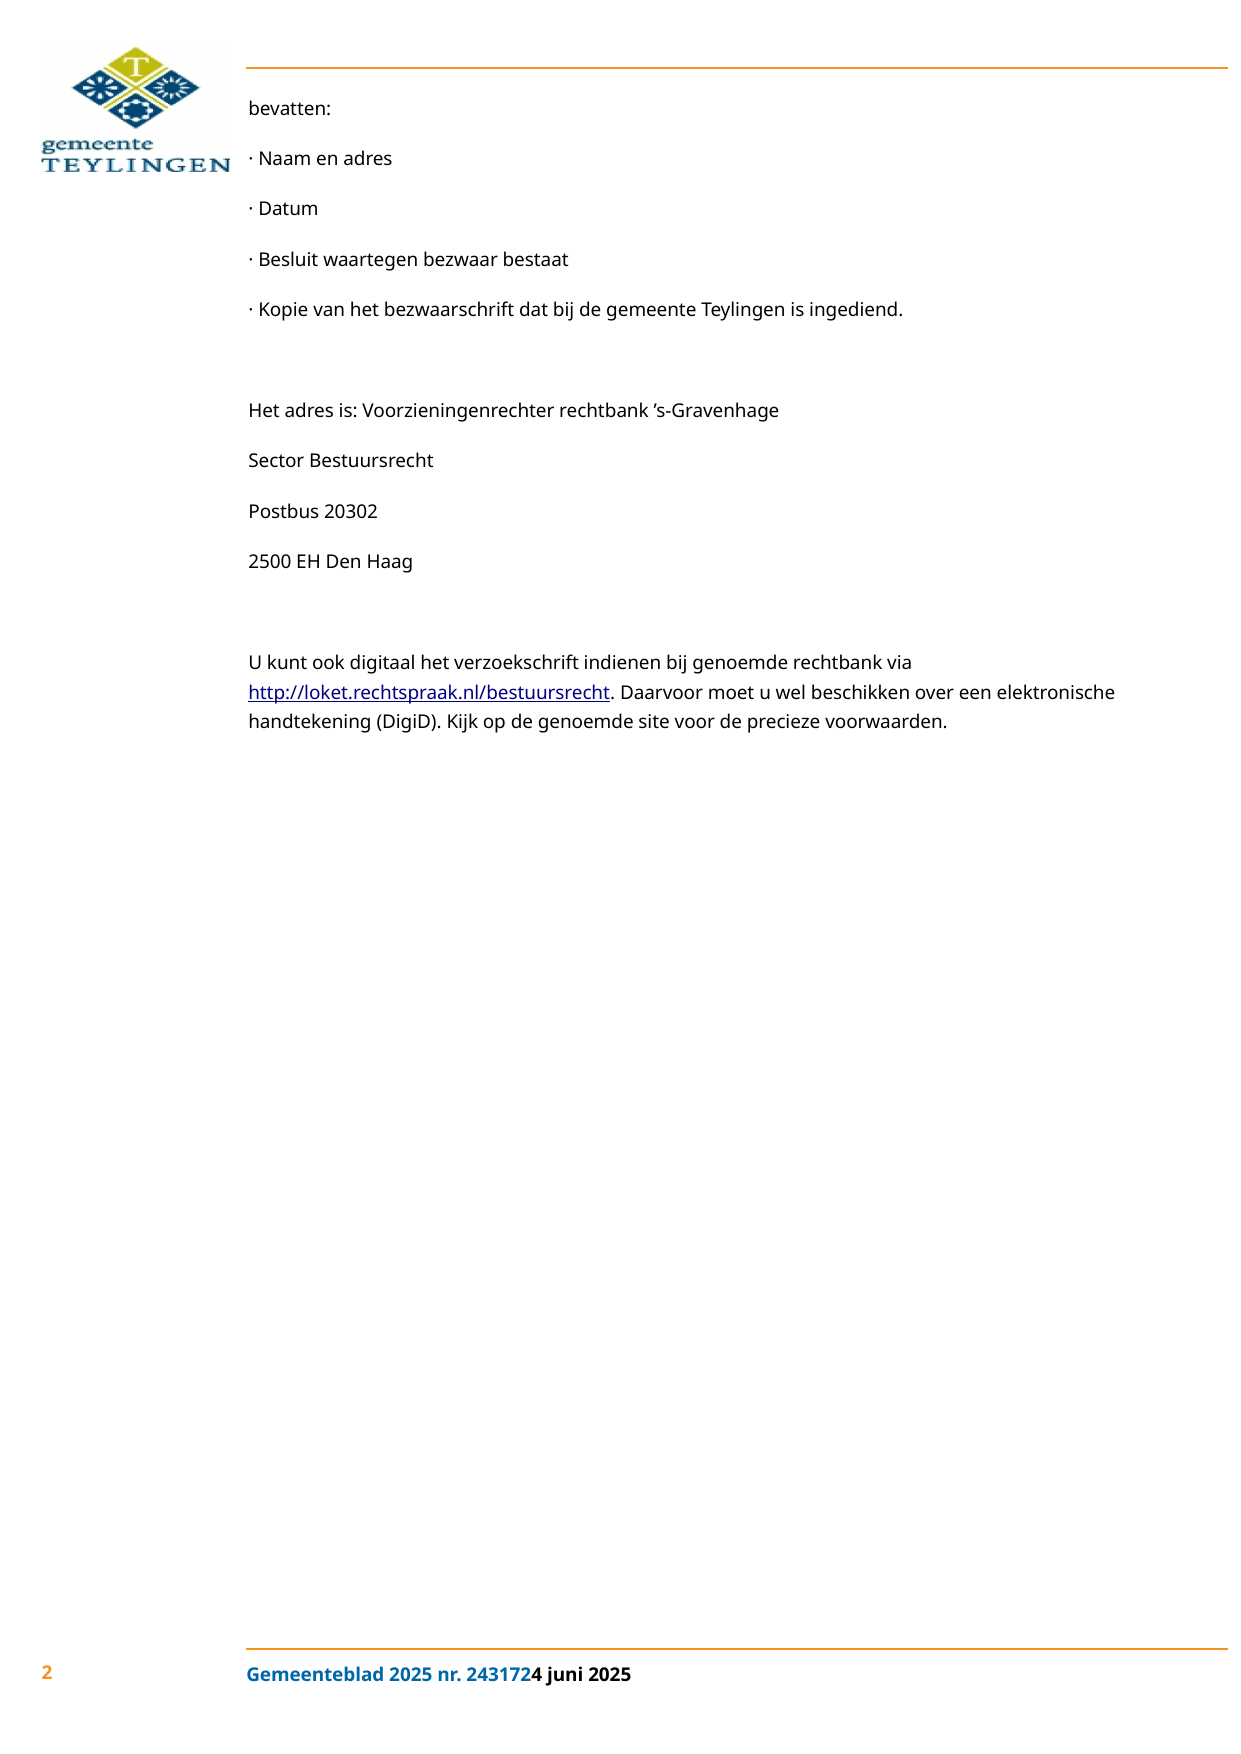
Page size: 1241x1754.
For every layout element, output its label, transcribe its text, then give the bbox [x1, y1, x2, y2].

text U kunt ook digitaal het verzoekschrift indienen bij genoemde rechtbank via http://loket.rechtspraak.nl/bestuursrecht. Daarvoor moet u wel beschikken over een elektronische handtekening (DigiD). Kijk op de genoemde site voor de precieze voorwaarden. [248, 649, 1152, 734]
text 2500 EH Den Haag [248, 548, 1152, 574]
text Het adres is: Voorzieningenrechter rechtbank ’s-Gravenhage [248, 397, 1152, 423]
text · Besluit waartegen bezwaar bestaat [248, 246, 1152, 272]
text · Datum [248, 196, 1152, 221]
text Sector Bestuursrecht [248, 448, 1152, 473]
text · Kopie van het bezwaarschrift dat bij de gemeente Teylingen is ingediend. [248, 296, 1152, 322]
text Postbus 20302 [248, 498, 1152, 524]
text bevatten: [248, 95, 1152, 121]
text · Naam en adres [248, 145, 1152, 171]
picture [41, 47, 231, 172]
